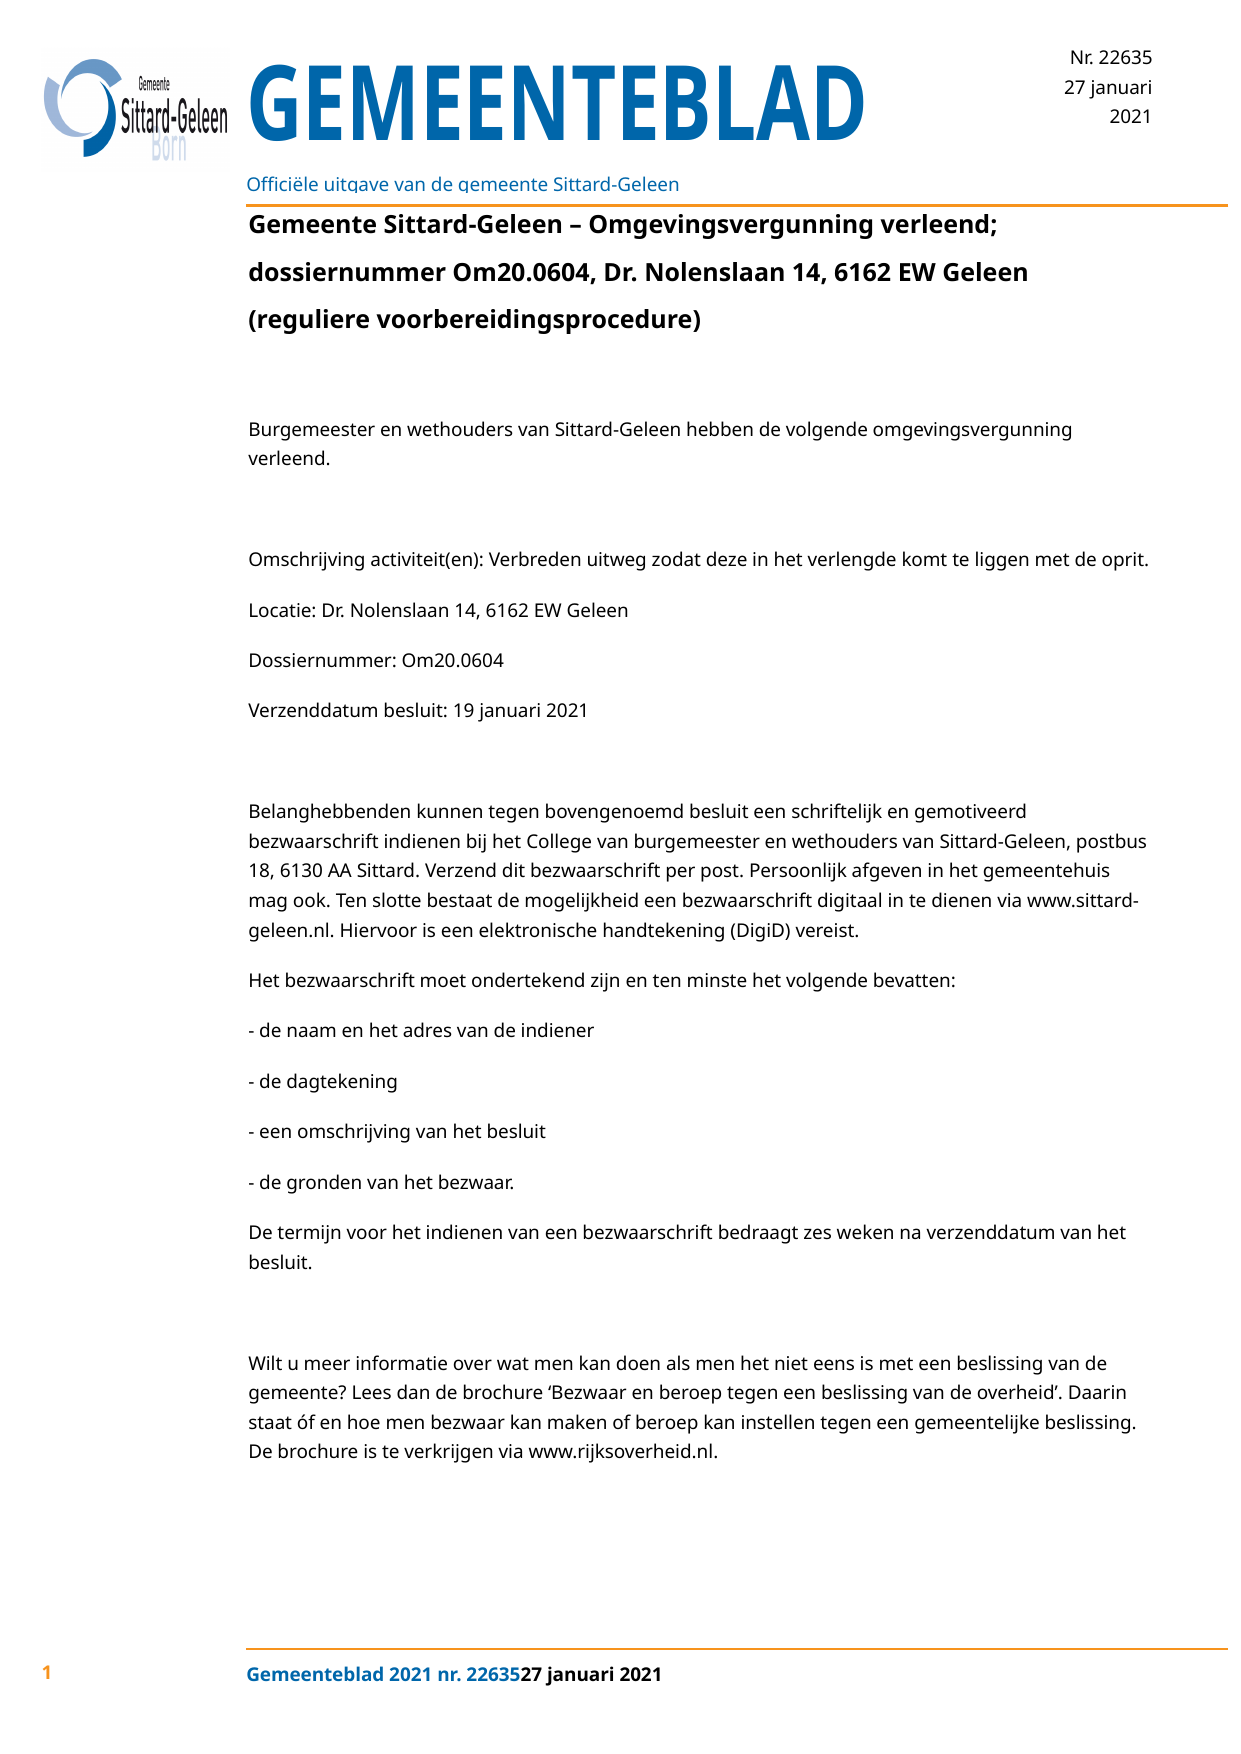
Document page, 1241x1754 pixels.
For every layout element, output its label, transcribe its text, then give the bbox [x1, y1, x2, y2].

picture [41, 47, 231, 172]
text Dossiernummer: Om20.0604 [248, 647, 1152, 673]
text Omschrijving activiteit(en): Verbreden uitweg zodat deze in het verlengde komt te liggen met de oprit. [248, 546, 1152, 572]
text - de dagtekening [248, 1068, 1152, 1094]
text - een omschrijving van het besluit [248, 1118, 1152, 1144]
text Gemeente Sittard-Geleen – Omgevingsvergunning verleend; dossiernummer Om20.0604, Dr. Nolenslaan 14, 6162 EW Geleen (reguliere voorbereidingsprocedure) [248, 207, 1152, 336]
text Belanghebbenden kunnen tegen bovengenoemd besluit een schriftelijk en gemotiveerd bezwaarschrift indienen bij het College van burgemeester en wethouders van Sittard-Geleen, postbus 18, 6130 AA Sittard. Verzend dit bezwaarschrift per post. Persoonlijk afgeven in het gemeentehuis mag ook. Ten slotte bestaat de mogelijkheid een bezwaarschrift digitaal in te dienen via www.sittard-geleen.nl. Hiervoor is een elektronische handtekening (DigiD) vereist. [248, 798, 1152, 942]
text Wilt u meer informatie over wat men kan doen als men het niet eens is met een beslissing van de gemeente? Lees dan de brochure ‘Bezwaar en beroep tegen een beslissing van de overheid’. Daarin staat óf en hoe men bezwaar kan maken of beroep kan instellen tegen een gemeentelijke beslissing. De brochure is te verkrijgen via www.rijksoverheid.nl. [248, 1350, 1152, 1464]
text - de gronden van het bezwaar. [248, 1169, 1152, 1194]
text Verzenddatum besluit: 19 januari 2021 [248, 698, 1152, 723]
text - de naam en het adres van de indiener [248, 1018, 1152, 1043]
text Burgemeester en wethouders van Sittard-Geleen hebben de volgende omgevingsvergunning verleend. [248, 416, 1152, 471]
text Het bezwaarschrift moet ondertekend zijn en ten minste het volgende bevatten: [248, 967, 1152, 993]
text De termijn voor het indienen van een bezwaarschrift bedraagt zes weken na verzenddatum van het besluit. [248, 1219, 1152, 1274]
text Locatie: Dr. Nolenslaan 14, 6162 EW Geleen [248, 597, 1152, 622]
